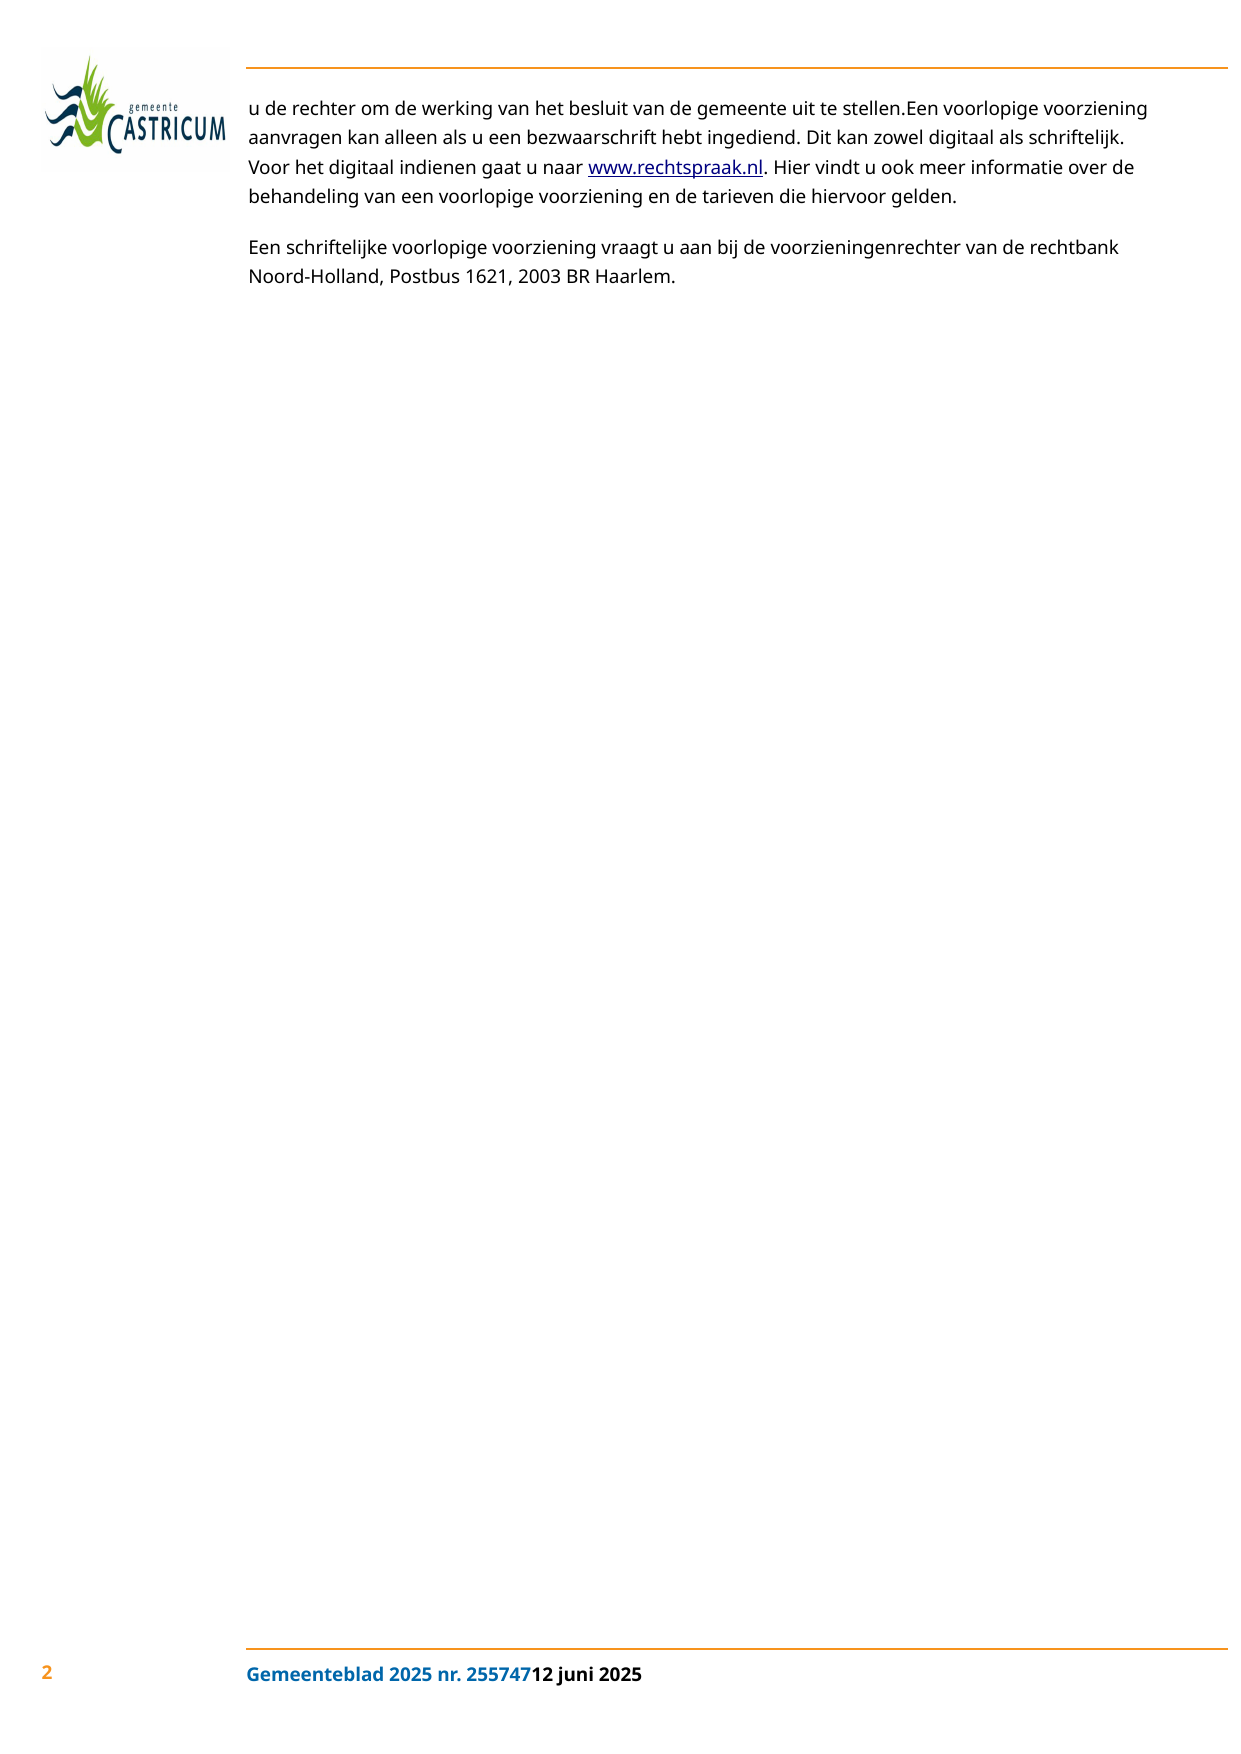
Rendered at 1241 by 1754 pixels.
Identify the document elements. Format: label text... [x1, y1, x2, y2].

picture [41, 47, 231, 172]
text Een schriftelijke voorlopige voorziening vraagt u aan bij de voorzieningenrechter van de rechtbank Noord-Holland, Postbus 1621, 2003 BR Haarlem. [248, 234, 1152, 289]
text u de rechter om de werking van het besluit van de gemeente uit te stellen.Een voorlopige voorziening aanvragen kan alleen als u een bezwaarschrift hebt ingediend. Dit kan zowel digitaal als schriftelijk. Voor het digitaal indienen gaat u naar www.rechtspraak.nl. Hier vindt u ook meer informatie over de behandeling van een voorlopige voorziening en de tarieven die hiervoor gelden. [248, 95, 1152, 209]
